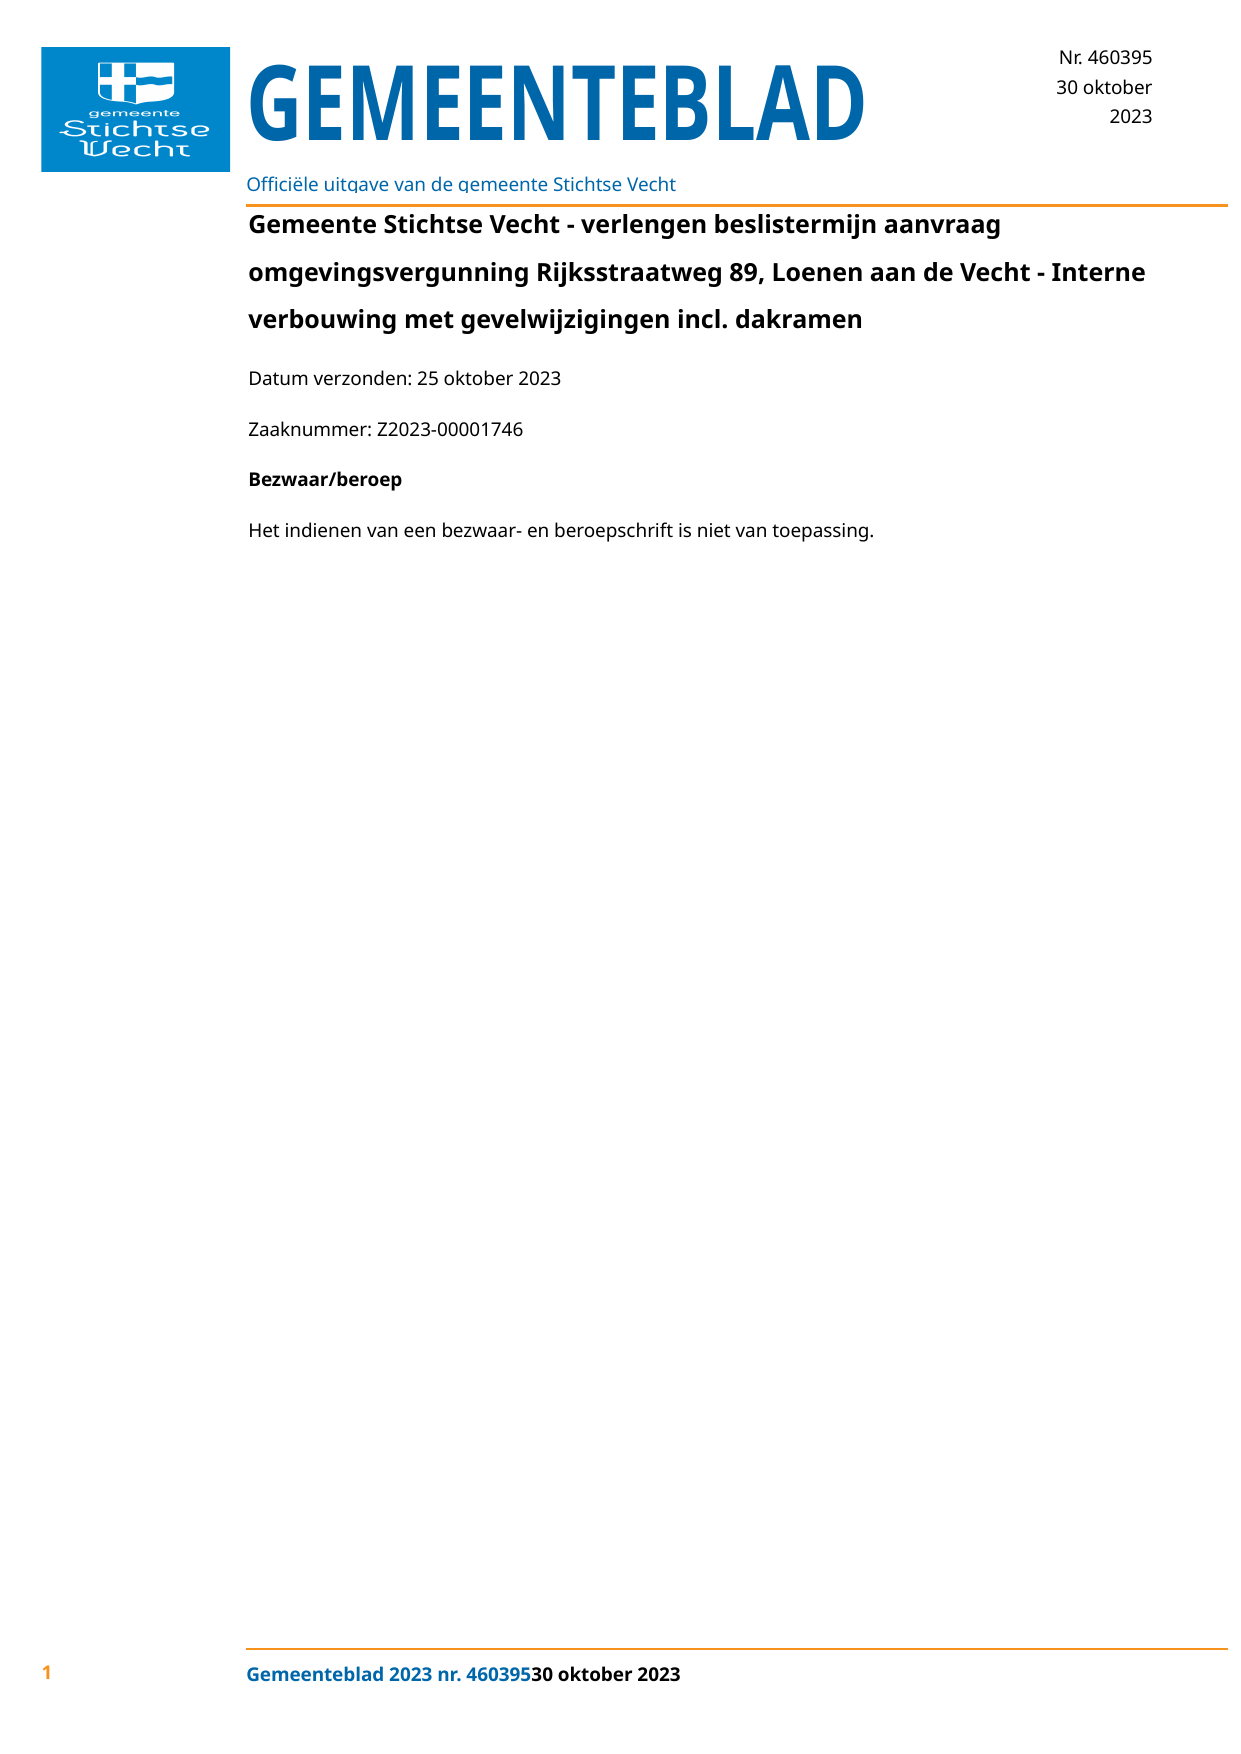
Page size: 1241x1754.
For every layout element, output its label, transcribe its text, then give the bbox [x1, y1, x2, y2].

text Datum verzonden: 25 oktober 2023 [248, 366, 1152, 391]
text Zaaknummer: Z2023-00001746 [248, 416, 1152, 442]
picture [137, 63, 174, 103]
picture [99, 63, 135, 101]
text Bezwaar/beroep [248, 466, 1152, 492]
text Gemeente Stichtse Vecht - verlengen beslistermijn aanvraag omgevingsvergunning Rijksstraatweg 89, Loenen aan de Vecht - Interne verbouwing met gevelwijzigingen incl. dakramen [248, 207, 1152, 336]
text Het indienen van een bezwaar- en beroepschrift is niet van toepassing. [248, 517, 1152, 542]
